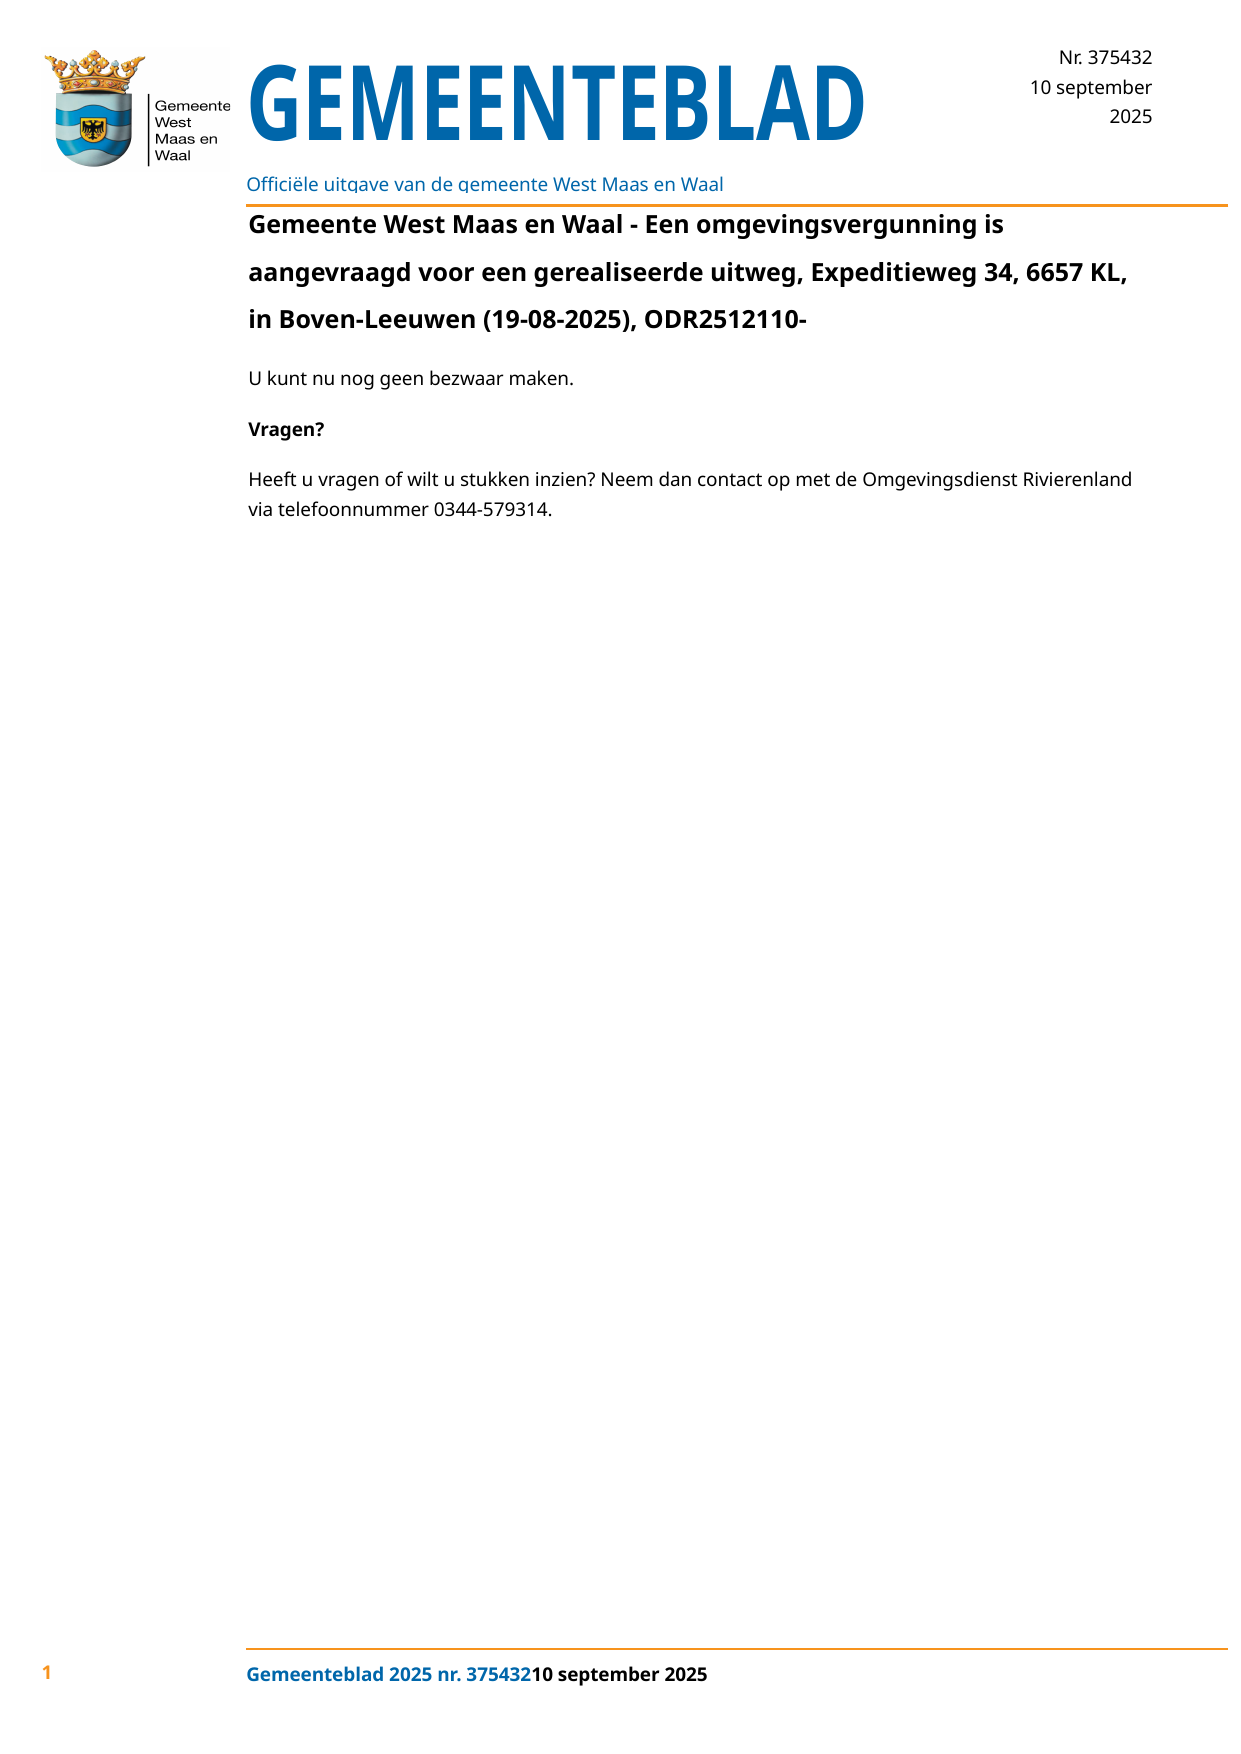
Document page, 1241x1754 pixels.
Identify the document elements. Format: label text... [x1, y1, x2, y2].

text Heeft u vragen of wilt u stukken inzien? Neem dan contact op met de Omgevingsdienst Rivierenland via telefoonnummer 0344-579314. [248, 466, 1152, 522]
text U kunt nu nog geen bezwaar maken. [248, 366, 1152, 391]
text Vragen? [248, 416, 1152, 442]
picture [41, 47, 231, 172]
text Gemeente West Maas en Waal - Een omgevingsvergunning is aangevraagd voor een gerealiseerde uitweg, Expeditieweg 34, 6657 KL, in Boven-Leeuwen (19-08-2025), ODR2512110- [248, 207, 1152, 336]
